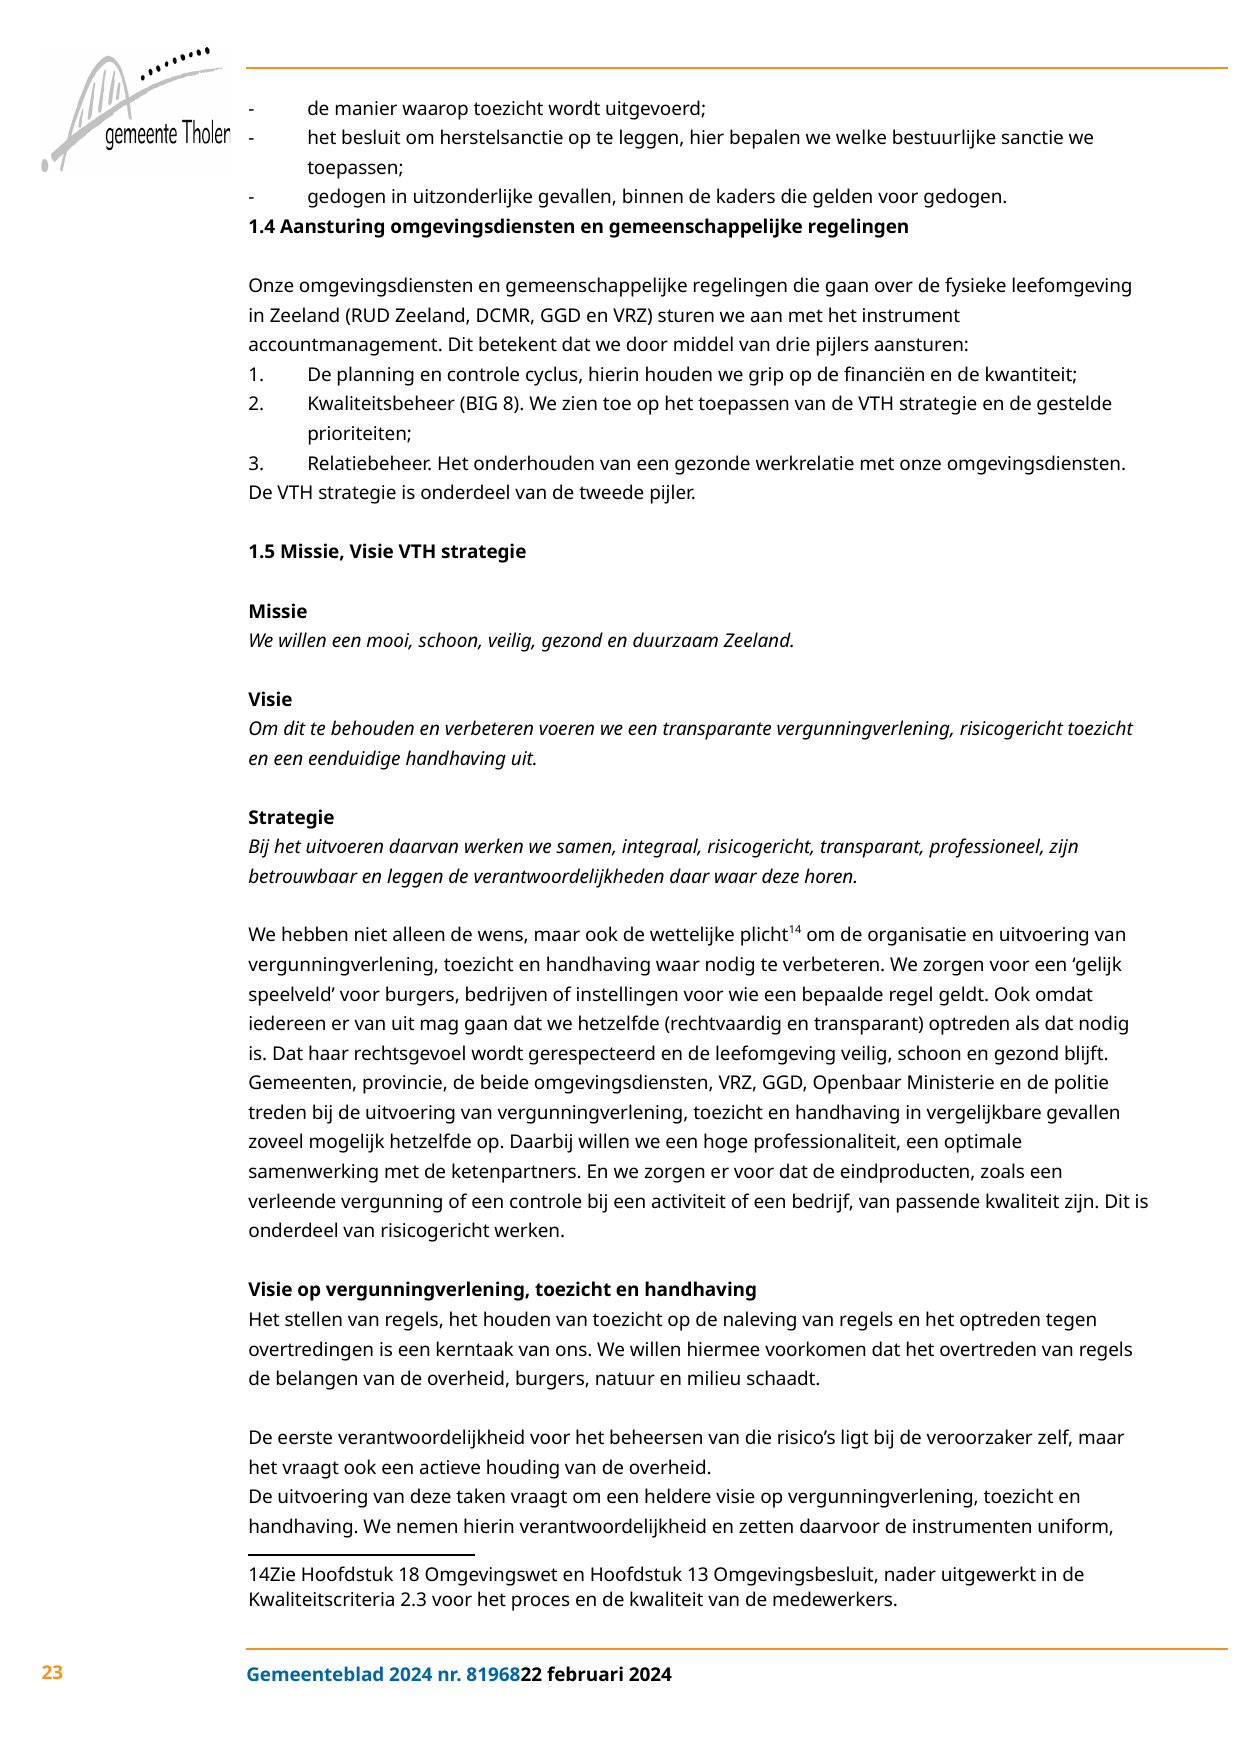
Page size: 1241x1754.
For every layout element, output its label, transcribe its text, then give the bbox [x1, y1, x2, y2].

text Zie Hoofdstuk 18 Omgevingswet en Hoofdstuk 13 Omgevingsbesluit, nader uitgewerkt in de Kwaliteitscriteria 2.3 voor het proces en de kwaliteit van de medewerkers. [248, 1561, 1152, 1612]
text De eerste verantwoordelijkheid voor het beheersen van die risico’s ligt bij de veroorzaker zelf, maar het vraagt ook een actieve houding van de overheid. [248, 1424, 1152, 1480]
text 1.4 Aansturing omgevingsdiensten en gemeenschappelijke regelingen [248, 213, 1152, 239]
picture [41, 47, 231, 172]
list Kwaliteitsbeheer (BIG 8). We zien toe op het toepassen van de VTH strategie en de gestelde prioriteiten; [248, 391, 1152, 446]
text We hebben niet alleen de wens, maar ook de wettelijke plicht om de organisatie en uitvoering van vergunningverlening, toezicht en handhaving waar nodig te verbeteren. We zorgen voor een ‘gelijk speelveld’ voor burgers, bedrijven of instellingen voor wie een bepaalde regel geldt. Ook omdat iedereen er van uit mag gaan dat we hetzelfde (rechtvaardig en transparant) optreden als dat nodig is. Dat haar rechtsgevoel wordt gerespecteerd en de leefomgeving veilig, schoon en gezond blijft. Gemeenten, provincie, de beide omgevingsdiensten, VRZ, GGD, Openbaar Ministerie en de politie treden bij de uitvoering van vergunningverlening, toezicht en handhaving in vergelijkbare gevallen zoveel mogelijk hetzelfde op. Daarbij willen we een hoge professionaliteit, een optimale samenwerking met de ketenpartners. En we zorgen er voor dat de eindproducten, zoals een verleende vergunning of een controle bij een activiteit of een bedrijf, van passende kwaliteit zijn. Dit is onderdeel van risicogericht werken. [248, 922, 1152, 1243]
text Visie op vergunningverlening, toezicht en handhaving [248, 1277, 1152, 1302]
list de manier waarop toezicht wordt uitgevoerd; [248, 95, 1152, 121]
list gedogen in uitzonderlijke gevallen, binnen de kaders die gelden voor gedogen. [248, 183, 1152, 209]
list De planning en controle cyclus, hierin houden we grip op de financiën en de kwantiteit; [248, 361, 1152, 387]
text Onze omgevingsdiensten en gemeenschappelijke regelingen die gaan over de fysieke leefomgeving in Zeeland (RUD Zeeland, DCMR, GGD en VRZ) sturen we aan met het instrument accountmanagement. Dit betekent dat we door middel van drie pijlers aansturen: [248, 272, 1152, 357]
list het besluit om herstelsanctie op te leggen, hier bepalen we welke bestuurlijke sanctie we toepassen; [248, 124, 1152, 180]
text Het stellen van regels, het houden van toezicht op de naleving van regels en het optreden tegen overtredingen is een kerntaak van ons. We willen hiermee voorkomen dat het overtreden van regels de belangen van de overheid, burgers, natuur en milieu schaadt. [248, 1306, 1152, 1391]
table_header Strategie Bij het uitvoeren daarvan werken we samen, integraal, risicogericht, transparant, professioneel, zijn betrouwbaar en leggen de verantwoordelijkheden daar waar deze horen. [248, 804, 1152, 889]
table_header Visie Om dit te behouden en verbeteren voeren we een transparante vergunningverlening, risicogericht toezicht en een eenduidige handhaving uit. [248, 686, 1152, 771]
list Relatiebeheer. Het onderhouden van een gezonde werkrelatie met onze omgevingsdiensten. [248, 450, 1152, 476]
text De VTH strategie is onderdeel van de tweede pijler. [248, 479, 1152, 505]
table_header Missie We willen een mooi, schoon, veilig, gezond en duurzaam Zeeland. [248, 598, 1152, 653]
text 1.5 Missie, Visie VTH strategie [248, 538, 1152, 564]
text De uitvoering van deze taken vraagt om een heldere visie op vergunningverlening, toezicht en handhaving. We nemen hierin verantwoordelijkheid en zetten daarvoor de instrumenten uniform, [248, 1484, 1152, 1539]
